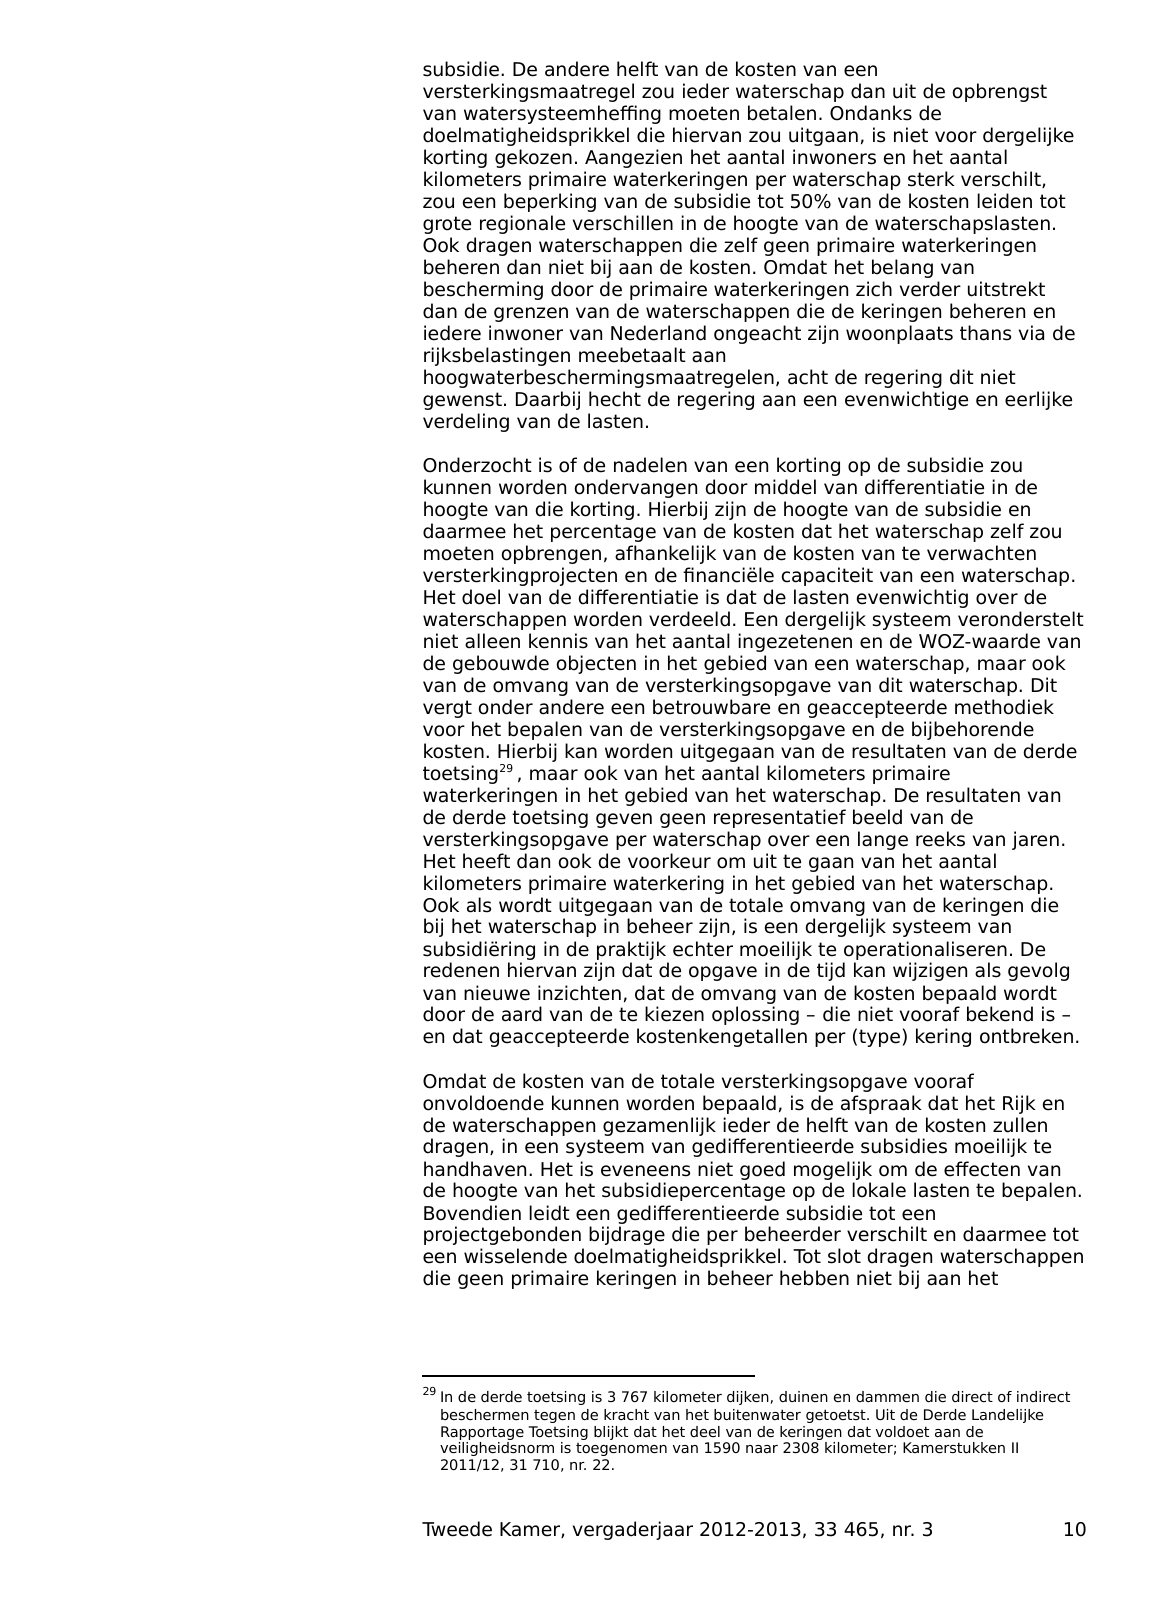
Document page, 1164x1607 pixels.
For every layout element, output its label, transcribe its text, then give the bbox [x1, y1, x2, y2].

text In de derde toetsing is 3 767 kilometer dijken, duinen en dammen die direct of indirect beschermen tegen de kracht van het buitenwater getoetst. Uit de Derde Landelijke Rapportage Toetsing blijkt dat het deel van de keringen dat voldoet aan de veiligheidsnorm is toegenomen van 1590 naar 2308 kilometer; Kamerstukken II 2011/12, 31 710, nr. 22. [422, 1385, 1087, 1474]
text Onderzocht is of de nadelen van een korting op de subsidie zou kunnen worden ondervangen door middel van differentiatie in de hoogte van die korting. Hierbij zijn de hoogte van de subsidie en daarmee het percentage van de kosten dat het waterschap zelf zou moeten opbrengen, afhankelijk van de kosten van te verwachten versterkingprojecten en de financiële capaciteit van een waterschap. Het doel van de differentiatie is dat de lasten evenwichtig over de waterschappen worden verdeeld. Een dergelijk systeem veronderstelt niet alleen kennis van het aantal ingezetenen en de WOZ-waarde van de gebouwde objecten in het gebied van een waterschap, maar ook van de omvang van de versterkingsopgave van dit waterschap. Dit vergt onder andere een betrouwbare en geaccepteerde methodiek voor het bepalen van de versterkingsopgave en de bijbehorende kosten. Hierbij kan worden uitgegaan van de resultaten van de derde toetsing, maar ook van het aantal kilometers primaire waterkeringen in het gebied van het waterschap. De resultaten van de derde toetsing geven geen representatief beeld van de versterkingsopgave per waterschap over een lange reeks van jaren. Het heeft dan ook de voorkeur om uit te gaan van het aantal kilometers primaire waterkering in het gebied van het waterschap. Ook als wordt uitgegaan van de totale omvang van de keringen die bij het waterschap in beheer zijn, is een dergelijk systeem van subsidiëring in de praktijk echter moeilijk te operationaliseren. De redenen hiervan zijn dat de opgave in de tijd kan wijzigen als gevolg van nieuwe inzichten, dat de omvang van de kosten bepaald wordt door de aard van de te kiezen oplossing – die niet vooraf bekend is – en dat geaccepteerde kostenkengetallen per (type) kering ontbreken. [422, 455, 1087, 1048]
text subsidie. De andere helft van de kosten van een versterkingsmaatregel zou ieder waterschap dan uit de opbrengst van watersysteemheffing moeten betalen. Ondanks de doelmatigheidsprikkel die hiervan zou uitgaan, is niet voor dergelijke korting gekozen. Aangezien het aantal inwoners en het aantal kilometers primaire waterkeringen per waterschap sterk verschilt, zou een beperking van de subsidie tot 50% van de kosten leiden tot grote regionale verschillen in de hoogte van de waterschapslasten. Ook dragen waterschappen die zelf geen primaire waterkeringen beheren dan niet bij aan de kosten. Omdat het belang van bescherming door de primaire waterkeringen zich verder uitstrekt dan de grenzen van de waterschappen die de keringen beheren en iedere inwoner van Nederland ongeacht zijn woonplaats thans via de rijksbelastingen meebetaalt aan hoogwaterbeschermingsmaatregelen, acht de regering dit niet gewenst. Daarbij hecht de regering aan een evenwichtige en eerlijke verdeling van de lasten. [422, 59, 1087, 433]
text Omdat de kosten van de totale versterkingsopgave vooraf onvoldoende kunnen worden bepaald, is de afspraak dat het Rijk en de waterschappen gezamenlijk ieder de helft van de kosten zullen dragen, in een systeem van gedifferentieerde subsidies moeilijk te handhaven. Het is eveneens niet goed mogelijk om de effecten van de hoogte van het subsidiepercentage op de lokale lasten te bepalen. Bovendien leidt een gedifferentieerde subsidie tot een projectgebonden bijdrage die per beheerder verschilt en daarmee tot een wisselende doelmatigheidsprikkel. Tot slot dragen waterschappen die geen primaire keringen in beheer hebben niet bij aan het [422, 1071, 1087, 1290]
